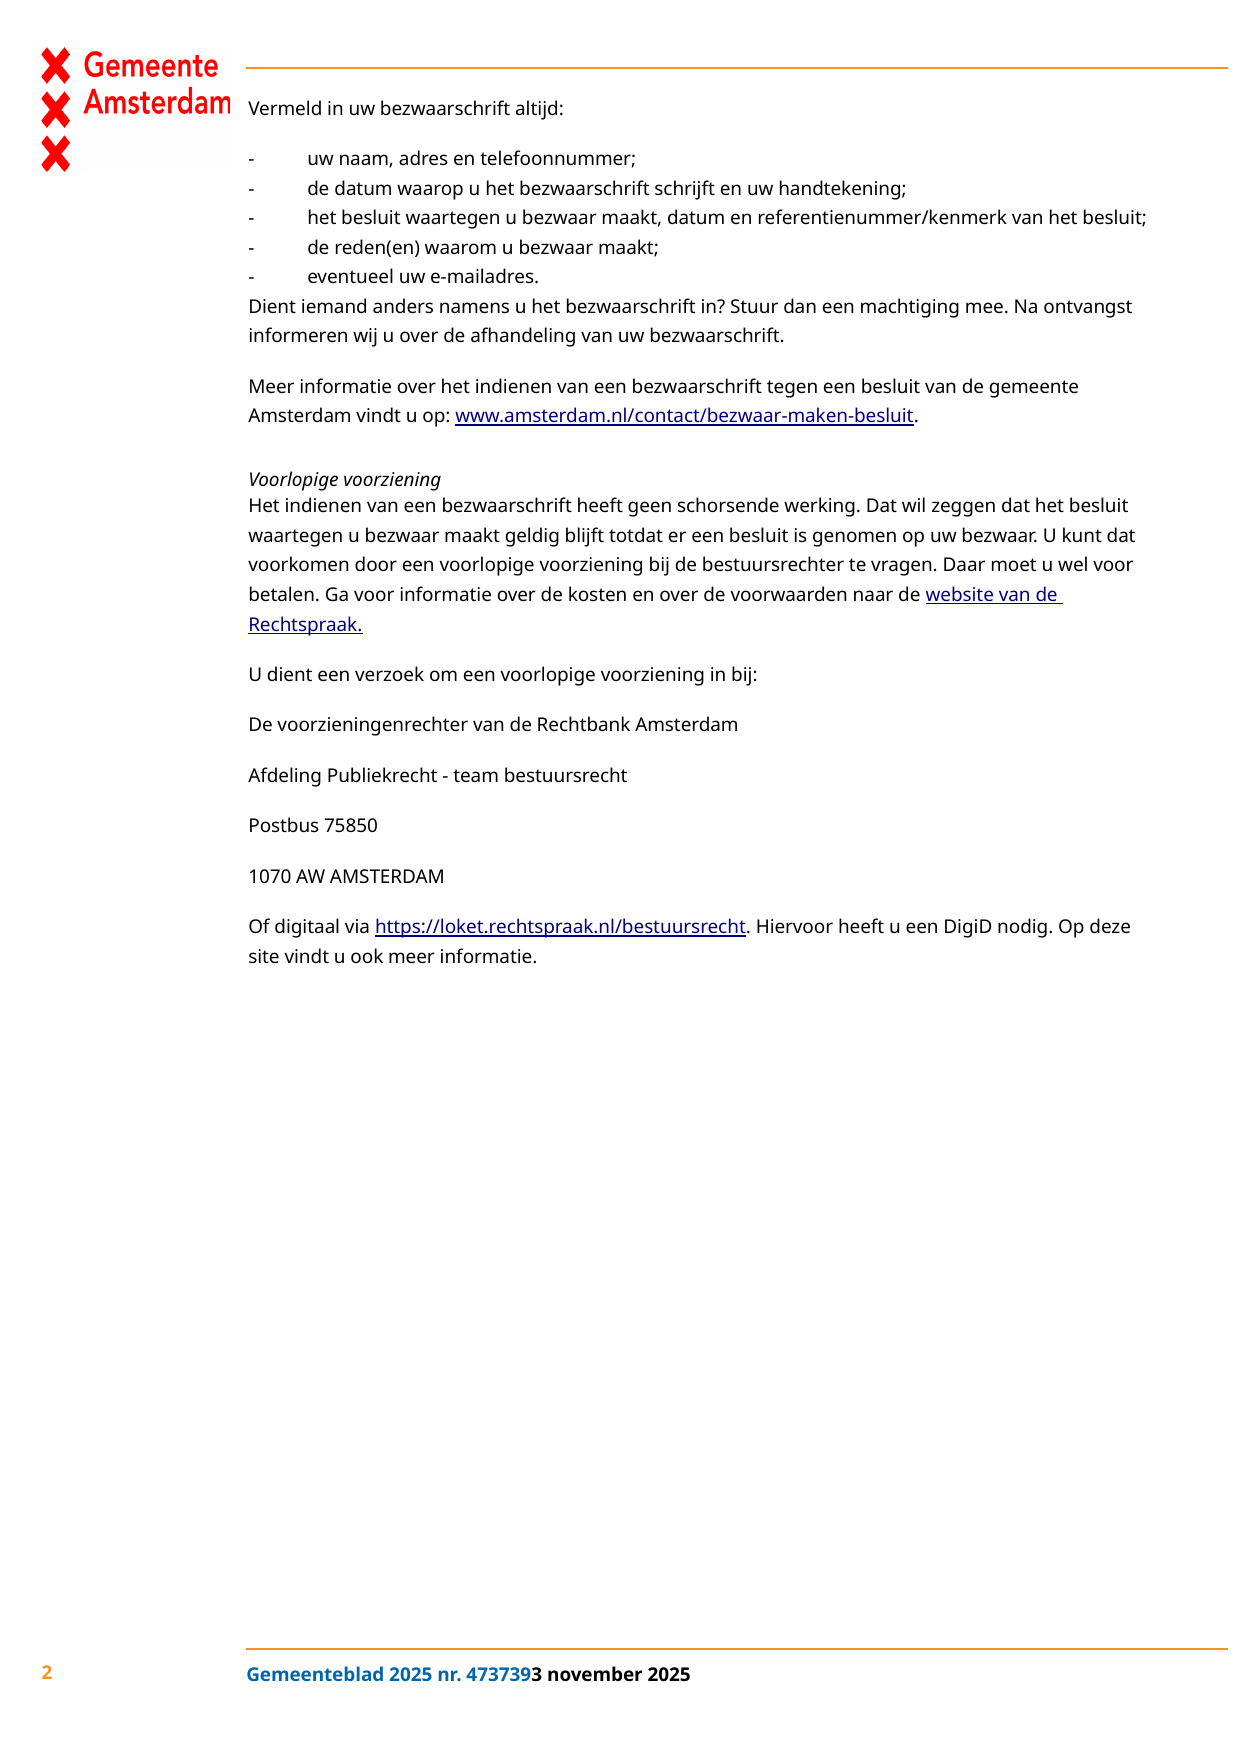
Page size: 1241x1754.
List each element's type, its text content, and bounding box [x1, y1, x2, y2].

text Dient iemand anders namens u het bezwaarschrift in? Stuur dan een machtiging mee. Na ontvangst informeren wij u over de afhandeling van uw bezwaarschrift. [248, 293, 1152, 348]
text Postbus 75850 [248, 812, 1152, 838]
list uw naam, adres en telefoonnummer; [248, 145, 1152, 171]
list het besluit waartegen u bezwaar maakt, datum en referentienummer/kenmerk van het besluit; [248, 204, 1152, 230]
text Meer informatie over het indienen van een bezwaarschrift tegen een besluit van de gemeente Amsterdam vindt u op: www.amsterdam.nl/contact/bezwaar-maken-besluit. [248, 373, 1152, 428]
picture [41, 47, 231, 172]
text 1070 AW AMSTERDAM [248, 863, 1152, 888]
list de datum waarop u het bezwaarschrift schrijft en uw handtekening; [248, 175, 1152, 201]
list eventueel uw e-mailadres. [248, 263, 1152, 289]
text Afdeling Publiekrecht - team bestuursrecht [248, 762, 1152, 788]
text De voorzieningenrechter van de Rechtbank Amsterdam [248, 712, 1152, 737]
text Voorlopige voorziening [248, 467, 1152, 492]
list de reden(en) waarom u bezwaar maakt; [248, 234, 1152, 260]
text Of digitaal via https://loket.rechtspraak.nl/bestuursrecht. Hiervoor heeft u een DigiD nodig. Op deze site vindt u ook meer informatie. [248, 913, 1152, 968]
text Vermeld in uw bezwaarschrift altijd: [248, 95, 1152, 121]
text Het indienen van een bezwaarschrift heeft geen schorsende werking. Dat wil zeggen dat het besluit waartegen u bezwaar maakt geldig blijft totdat er een besluit is genomen op uw bezwaar. U kunt dat voorkomen door een voorlopige voorziening bij de bestuursrechter te vragen. Daar moet u wel voor betalen. Ga voor informatie over de kosten en over de voorwaarden naar de website van de Rechtspraak. [248, 492, 1152, 636]
text U dient een verzoek om een voorlopige voorziening in bij: [248, 661, 1152, 687]
